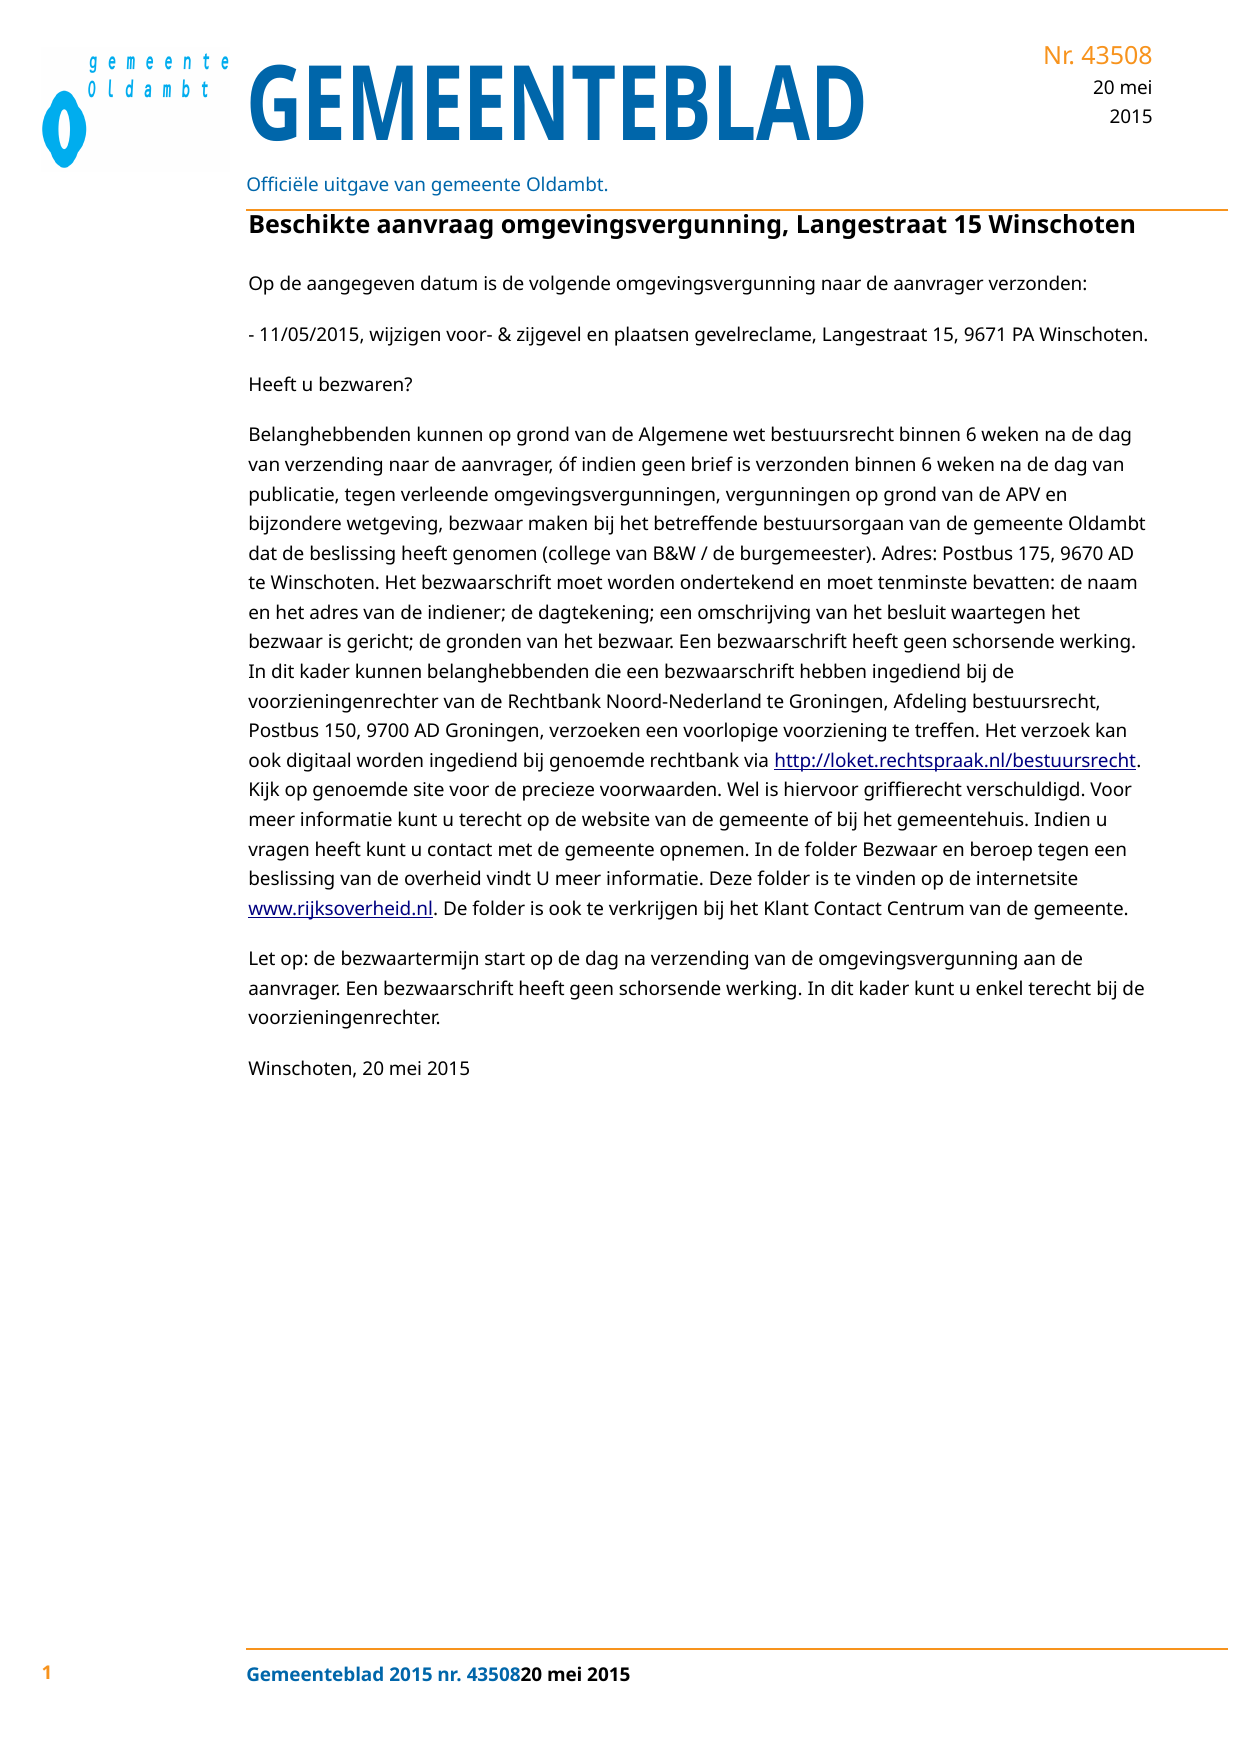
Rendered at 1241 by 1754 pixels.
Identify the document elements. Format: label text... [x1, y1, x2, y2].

text Beschikte aanvraag omgevingsvergunning, Langestraat 15 Winschoten [248, 211, 1152, 241]
picture [41, 47, 231, 172]
text Op de aangegeven datum is de volgende omgevingsvergunning naar de aanvrager verzonden: [248, 270, 1152, 296]
text Winschoten, 20 mei 2015 [248, 1055, 1152, 1081]
text Belanghebbenden kunnen op grond van de Algemene wet bestuursrecht binnen 6 weken na de dag van verzending naar de aanvrager, óf indien geen brief is verzonden binnen 6 weken na de dag van publicatie, tegen verleende omgevingsvergunningen, vergunningen op grond van de APV en bijzondere wetgeving, bezwaar maken bij het betreffende bestuursorgaan van de gemeente Oldambt dat de beslissing heeft genomen (college van B&W / de burgemeester). Adres: Postbus 175, 9670 AD te Winschoten. Het bezwaarschrift moet worden ondertekend en moet tenminste bevatten: de naam en het adres van de indiener; de dagtekening; een omschrijving van het besluit waartegen het bezwaar is gericht; de gronden van het bezwaar. Een bezwaarschrift heeft geen schorsende werking. In dit kader kunnen belanghebbenden die een bezwaarschrift hebben ingediend bij de voorzieningenrechter van de Rechtbank Noord-Nederland te Groningen, Afdeling bestuursrecht, Postbus 150, 9700 AD Groningen, verzoeken een voorlopige voorziening te treffen. Het verzoek kan ook digitaal worden ingediend bij genoemde rechtbank via http://loket.rechtspraak.nl/bestuursrecht. Kijk op genoemde site voor de precieze voorwaarden. Wel is hiervoor griffierecht verschuldigd. Voor meer informatie kunt u terecht op de website van de gemeente of bij het gemeentehuis. Indien u vragen heeft kunt u contact met de gemeente opnemen. In de folder Bezwaar en beroep tegen een beslissing van de overheid vindt U meer informatie. Deze folder is te vinden op de internetsite www.rijksoverheid.nl. De folder is ook te verkrijgen bij het Klant Contact Centrum van de gemeente. [248, 422, 1152, 921]
text Heeft u bezwaren? [248, 371, 1152, 397]
text - 11/05/2015, wijzigen voor- & zijgevel en plaatsen gevelreclame, Langestraat 15, 9671 PA Winschoten. [248, 321, 1152, 346]
text Let op: de bezwaartermijn start op de dag na verzending van de omgevingsvergunning aan de aanvrager. Een bezwaarschrift heeft geen schorsende werking. In dit kader kunt u enkel terecht bij de voorzieningenrechter. [248, 945, 1152, 1030]
